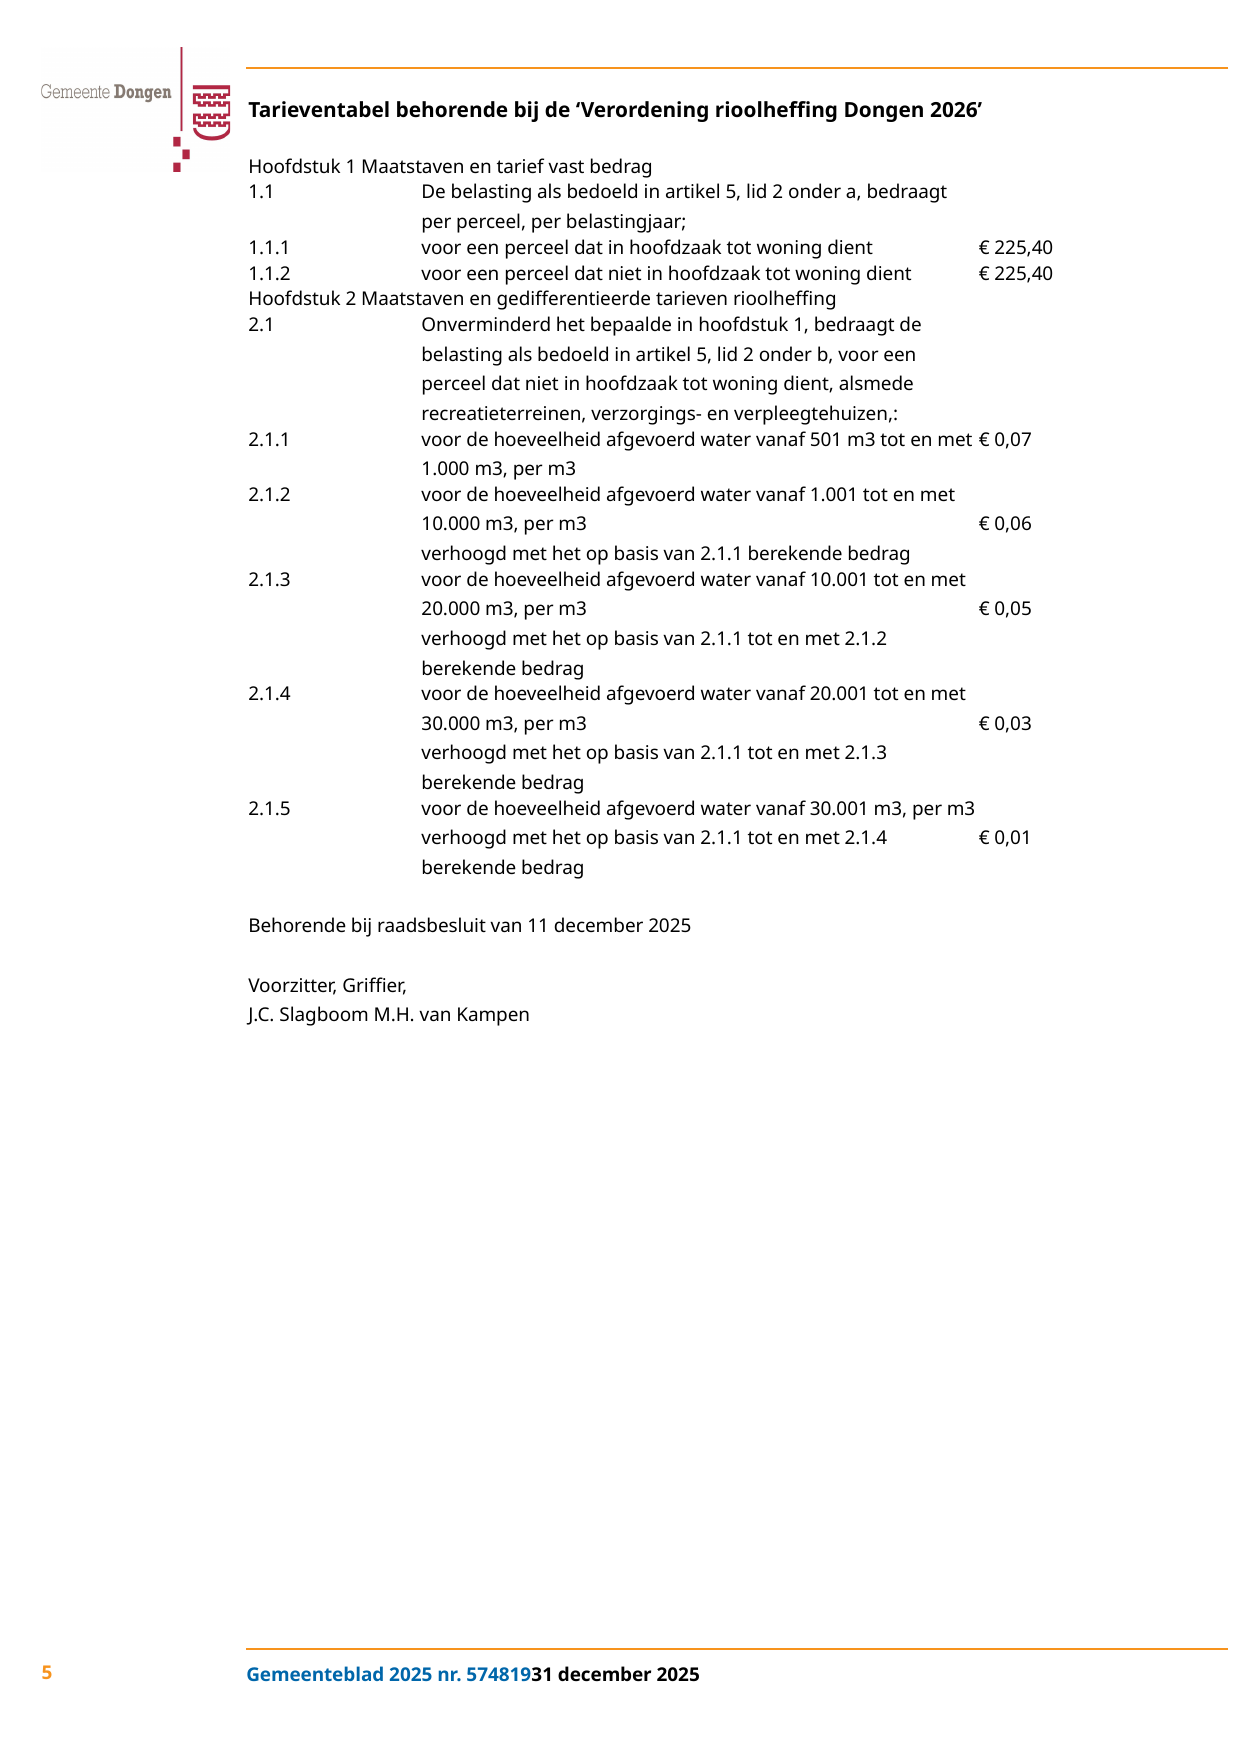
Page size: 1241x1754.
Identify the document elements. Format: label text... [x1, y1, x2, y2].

table_cell 2.1.4 [248, 680, 421, 795]
table_cell voor een perceel dat in hoofdzaak tot woning dient [421, 234, 978, 260]
table_cell 2.1.3 [248, 566, 421, 680]
table_cell [979, 311, 1152, 426]
table_cell voor een perceel dat niet in hoofdzaak tot woning dient [421, 260, 978, 286]
text Behorende bij raadsbesluit van 11 december 2025 [248, 913, 1152, 938]
table_cell voor de hoeveelheid afgevoerd water vanaf 501 m3 tot en met 1.000 m3, per m3 [421, 426, 978, 481]
table_cell voor de hoeveelheid afgevoerd water vanaf 20.001 tot en met 30.000 m3, per m3 verhoogd met het op basis van 2.1.1 tot en met 2.1.3 berekende bedrag [421, 680, 978, 795]
table_cell De belasting als bedoeld in artikel 5, lid 2 onder a, bedraagt per perceel, per belastingjaar; [421, 179, 978, 234]
text Tarieventabel behorende bij de ‘Verordening rioolheffing Dongen 2026’ [248, 95, 1152, 123]
table_cell € 225,40 [979, 234, 1152, 260]
table_cell 1.1.2 [248, 260, 421, 286]
table_cell € 225,40 [979, 260, 1152, 286]
table_cell 1.1.1 [248, 234, 421, 260]
table_cell 1.1 [248, 179, 421, 234]
table_cell € 0,05 [979, 566, 1152, 680]
table_cell [979, 179, 1152, 234]
table_cell 2.1.5 [248, 795, 421, 880]
table_cell 2.1.2 [248, 481, 421, 566]
table_cell voor de hoeveelheid afgevoerd water vanaf 30.001 m3, per m3 verhoogd met het op basis van 2.1.1 tot en met 2.1.4 berekende bedrag [421, 795, 978, 880]
table_cell voor de hoeveelheid afgevoerd water vanaf 1.001 tot en met 10.000 m3, per m3 verhoogd met het op basis van 2.1.1 berekende bedrag [421, 481, 978, 566]
table_cell 2.1 [248, 311, 421, 426]
table_cell € 0,06 [979, 481, 1152, 566]
table_cell € 0,01 [979, 795, 1152, 880]
table_cell [979, 286, 1152, 311]
table_header Hoofdstuk 1 Maatstaven en tarief vast bedrag [248, 153, 978, 179]
table_header [979, 153, 1152, 179]
picture [41, 47, 231, 172]
table_cell voor de hoeveelheid afgevoerd water vanaf 10.001 tot en met 20.000 m3, per m3 verhoogd met het op basis van 2.1.1 tot en met 2.1.2 berekende bedrag [421, 566, 978, 680]
text J.C. Slagboom M.H. van Kampen [248, 1001, 1152, 1027]
table_cell € 0,03 [979, 680, 1152, 795]
table_cell Hoofdstuk 2 Maatstaven en gedifferentieerde tarieven rioolheffing [248, 286, 978, 311]
table_cell € 0,07 [979, 426, 1152, 481]
table_cell Onverminderd het bepaalde in hoofdstuk 1, bedraagt de belasting als bedoeld in artikel 5, lid 2 onder b, voor een perceel dat niet in hoofdzaak tot woning dient, alsmede recreatieterreinen, verzorgings- en verpleegtehuizen,: [421, 311, 978, 426]
text Voorzitter, Griffier, [248, 972, 1152, 997]
table_cell 2.1.1 [248, 426, 421, 481]
